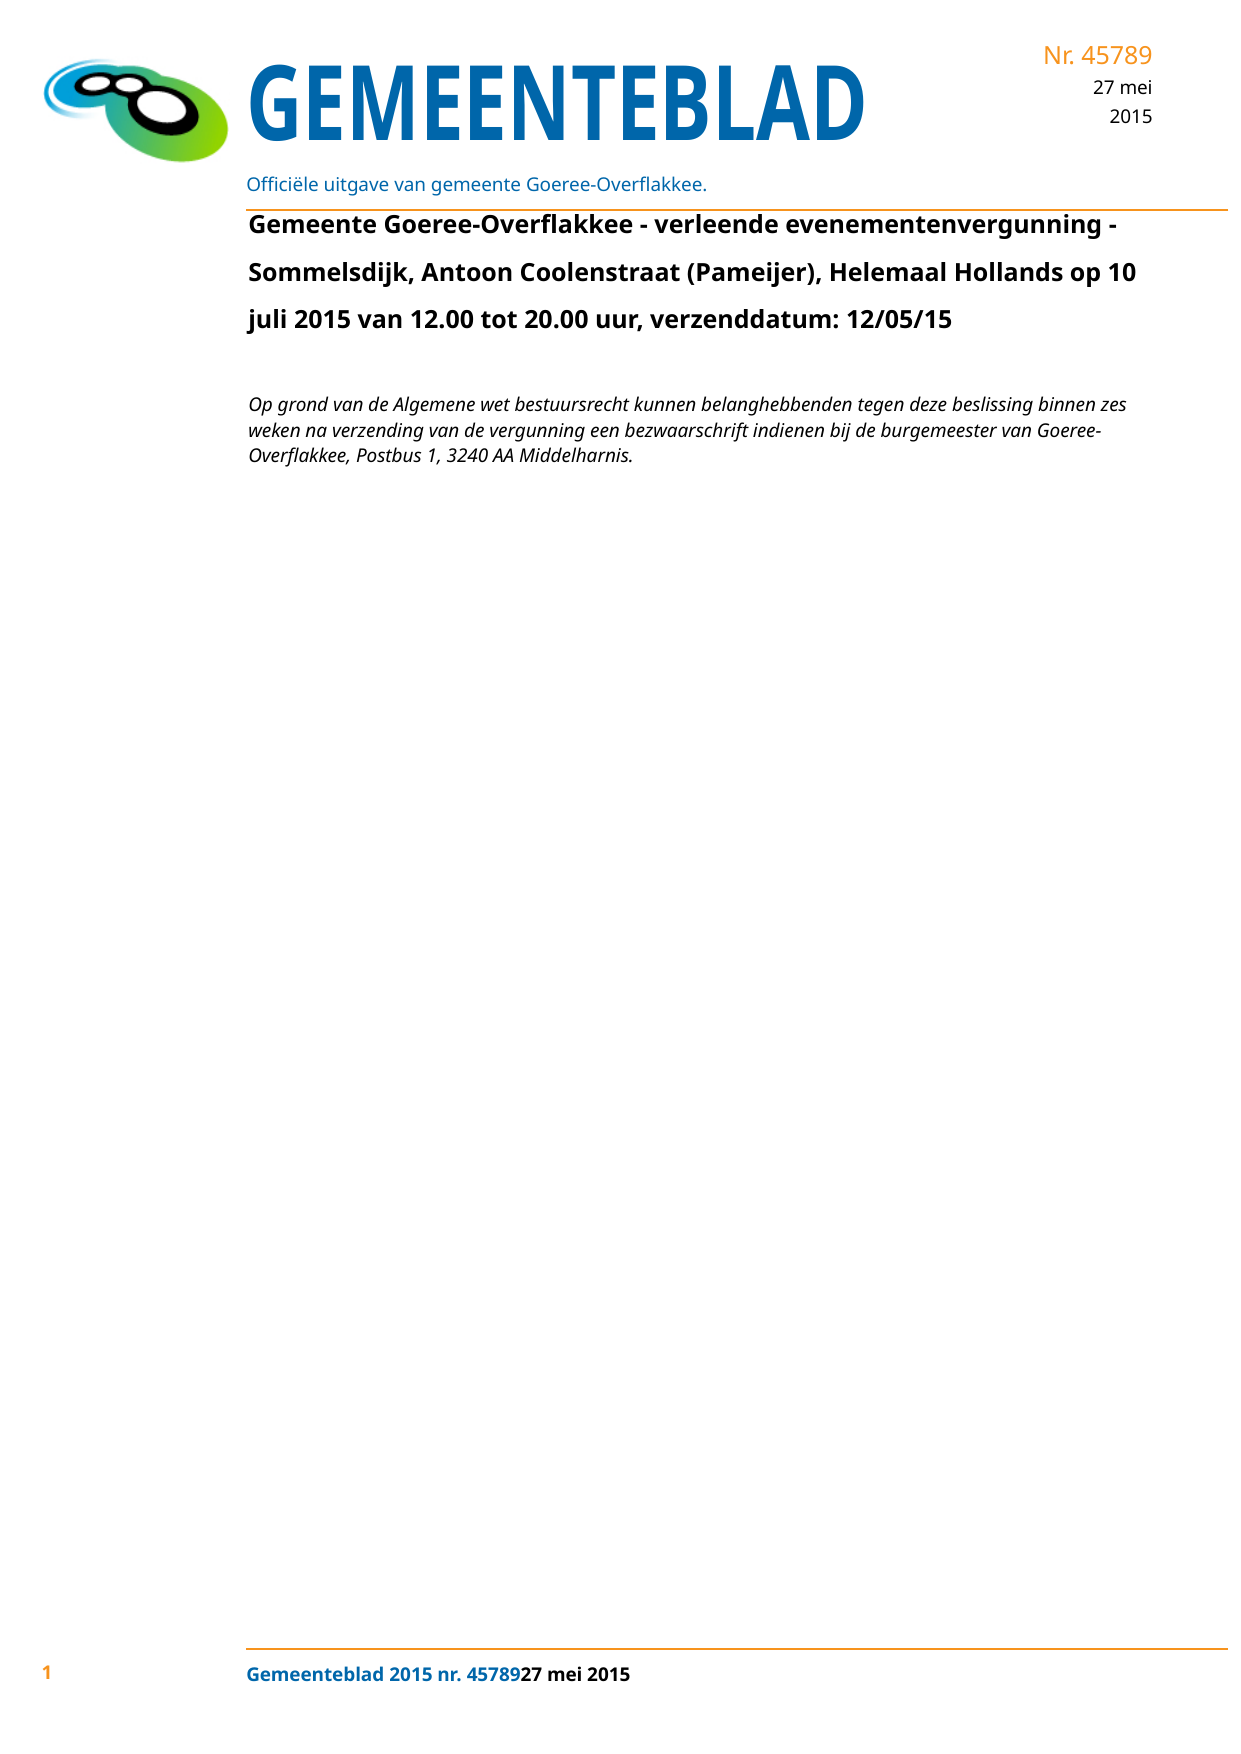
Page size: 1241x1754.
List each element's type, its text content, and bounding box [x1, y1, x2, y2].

text Gemeente Goeree-Overflakkee - verleende evenementenvergunning - Sommelsdijk, Antoon Coolenstraat (Pameijer), Helemaal Hollands op 10 juli 2015 van 12.00 tot 20.00 uur, verzenddatum: 12/05/15 [248, 211, 1152, 336]
picture [41, 47, 231, 172]
text Op grond van de Algemene wet bestuursrecht kunnen belanghebbenden tegen deze beslissing binnen zes weken na verzending van de vergunning een bezwaarschrift indienen bij de burgemeester van Goeree-Overflakkee, Postbus 1, 3240 AA Middelharnis. [248, 391, 1152, 468]
